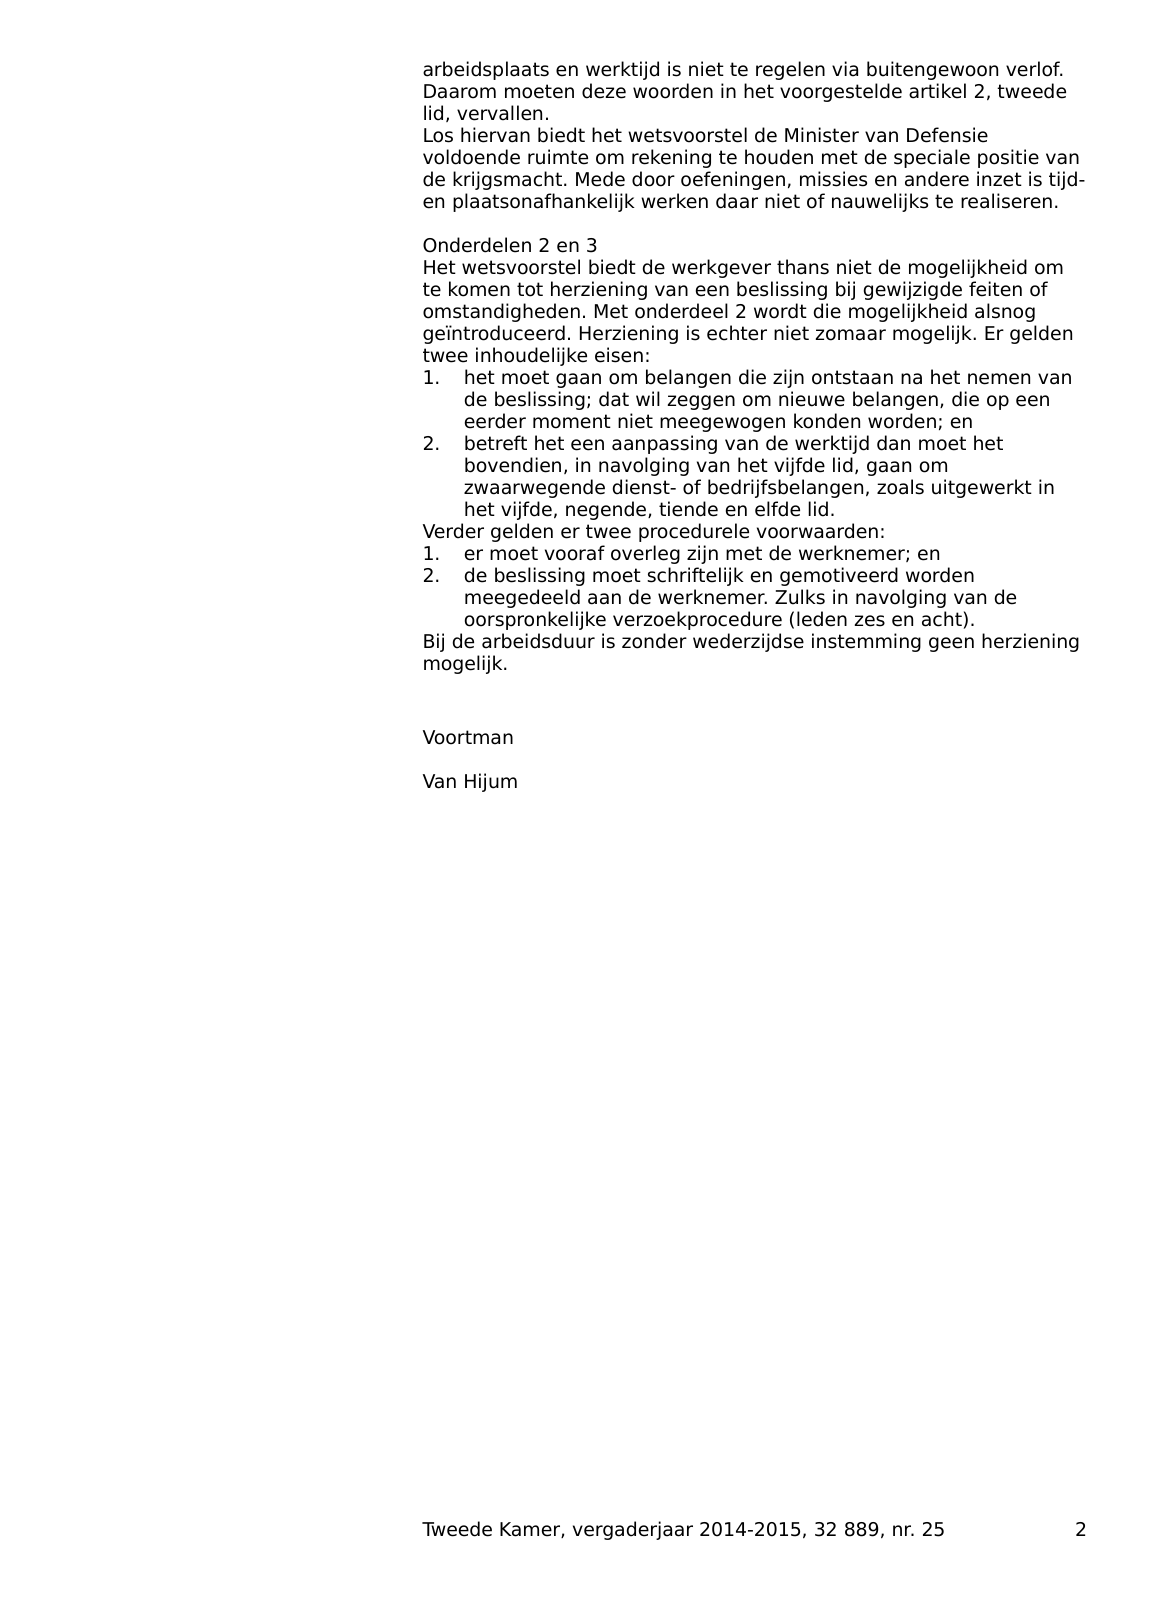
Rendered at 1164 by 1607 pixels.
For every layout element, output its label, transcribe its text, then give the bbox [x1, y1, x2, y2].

text Verder gelden er twee procedurele voorwaarden: [422, 521, 1087, 543]
text 1. er moet vooraf overleg zijn met de werknemer; en [422, 543, 1087, 565]
text Los hiervan biedt het wetsvoorstel de Minister van Defensie voldoende ruimte om rekening te houden met de speciale positie van de krijgsmacht. Mede door oefeningen, missies en andere inzet is tijd- en plaatsonafhankelijk werken daar niet of nauwelijks te realiseren. [422, 125, 1087, 213]
text 2. betreft het een aanpassing van de werktijd dan moet het bovendien, in navolging van het vijfde lid, gaan om zwaarwegende dienst- of bedrijfsbelangen, zoals uitgewerkt in het vijfde, negende, tiende en elfde lid. [422, 433, 1087, 521]
text Het wetsvoorstel biedt de werkgever thans niet de mogelijkheid om te komen tot herziening van een beslissing bij gewijzigde feiten of omstandigheden. Met onderdeel 2 wordt die mogelijkheid alsnog geïntroduceerd. Herziening is echter niet zomaar mogelijk. Er gelden twee inhoudelijke eisen: [422, 257, 1087, 367]
text arbeidsplaats en werktijd is niet te regelen via buitengewoon verlof. Daarom moeten deze woorden in het voorgestelde artikel 2, tweede lid, vervallen. [422, 59, 1087, 125]
text Voortman Van Hijum [422, 705, 1087, 793]
text Onderdelen 2 en 3 [422, 235, 1087, 257]
text 2. de beslissing moet schriftelijk en gemotiveerd worden meegedeeld aan de werknemer. Zulks in navolging van de oorspronkelijke verzoekprocedure (leden zes en acht). [422, 565, 1087, 631]
text 1. het moet gaan om belangen die zijn ontstaan na het nemen van de beslissing; dat wil zeggen om nieuwe belangen, die op een eerder moment niet meegewogen konden worden; en [422, 367, 1087, 433]
text Bij de arbeidsduur is zonder wederzijdse instemming geen herziening mogelijk. [422, 631, 1087, 675]
